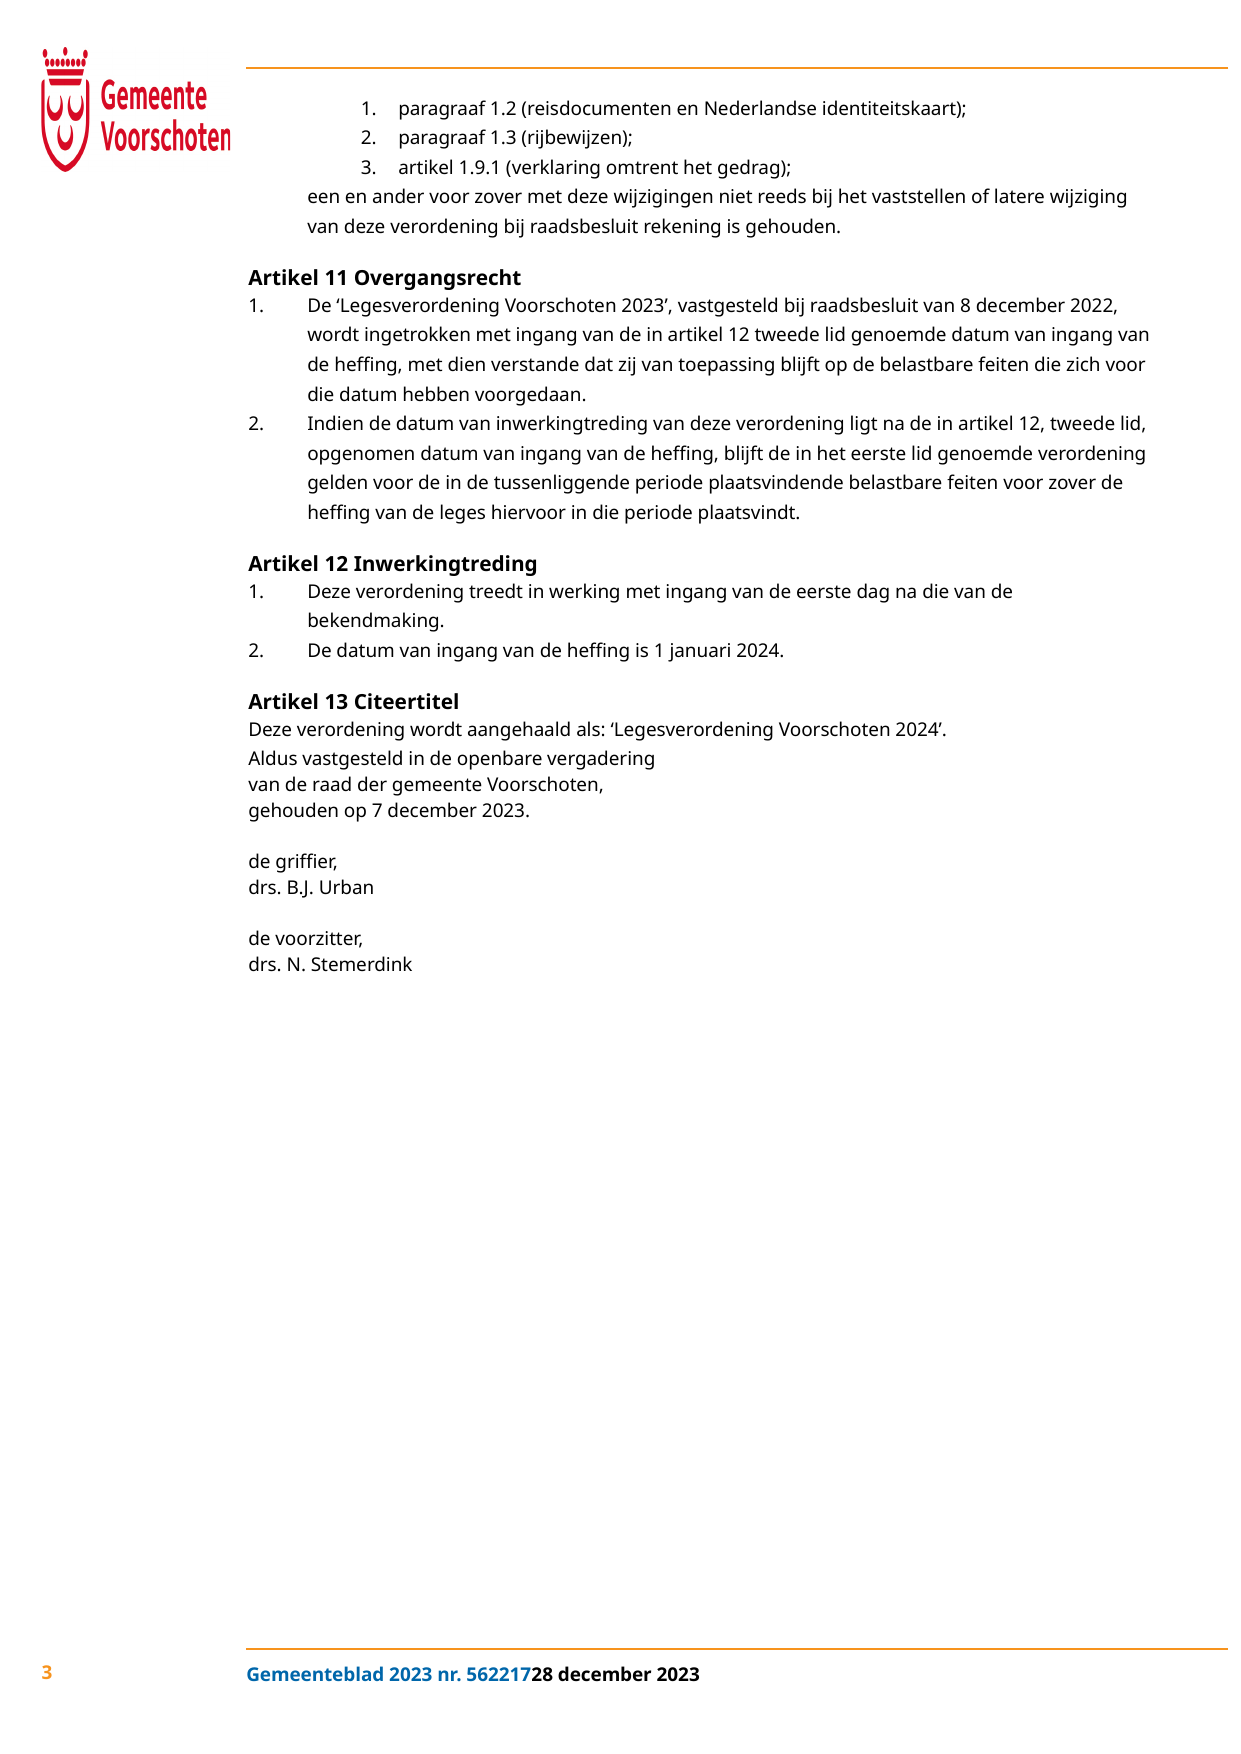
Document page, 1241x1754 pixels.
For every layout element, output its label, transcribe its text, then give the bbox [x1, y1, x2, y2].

text Artikel 12 Inwerkingtreding [248, 549, 1152, 578]
text de voorzitter, [248, 926, 1152, 951]
text van de raad der gemeente Voorschoten, [248, 771, 1152, 797]
list paragraaf 1.3 (rijbewijzen); [361, 124, 1152, 150]
list een en ander voor zover met deze wijzigingen niet reeds bij het vaststellen of latere wijziging van deze verordening bij raadsbesluit rekening is gehouden. [248, 183, 1152, 239]
picture [41, 47, 231, 172]
text Artikel 11 Overgangsrecht [248, 263, 1152, 292]
text de griffier, [248, 848, 1152, 874]
list paragraaf 1.2 (reisdocumenten en Nederlandse identiteitskaart); [361, 95, 1152, 121]
text gehouden op 7 december 2023. [248, 797, 1152, 823]
list artikel 1.9.1 (verklaring omtrent het gedrag); [361, 154, 1152, 180]
text Deze verordening wordt aangehaald als: ‘Legesverordening Voorschoten 2024’. [248, 716, 1152, 742]
text Artikel 13 Citeertitel [248, 687, 1152, 716]
text drs. B.J. Urban [248, 874, 1152, 900]
text Aldus vastgesteld in de openbare vergadering [248, 746, 1152, 771]
list De datum van ingang van de heffing is 1 januari 2024. [248, 637, 1152, 663]
text drs. N. Stemerdink [248, 951, 1152, 977]
list De ‘Legesverordening Voorschoten 2023’, vastgesteld bij raadsbesluit van 8 december 2022, wordt ingetrokken met ingang van de in artikel 12 tweede lid genoemde datum van ingang van de heffing, met dien verstande dat zij van toepassing blijft op de belastbare feiten die zich voor die datum hebben voorgedaan. [248, 292, 1152, 406]
list Indien de datum van inwerkingtreding van deze verordening ligt na de in artikel 12, tweede lid, opgenomen datum van ingang van de heffing, blijft de in het eerste lid genoemde verordening gelden voor de in de tussenliggende periode plaatsvindende belastbare feiten voor zover de heffing van de leges hiervoor in die periode plaatsvindt. [248, 410, 1152, 525]
list Deze verordening treedt in werking met ingang van de eerste dag na die van de bekendmaking. [248, 578, 1152, 633]
